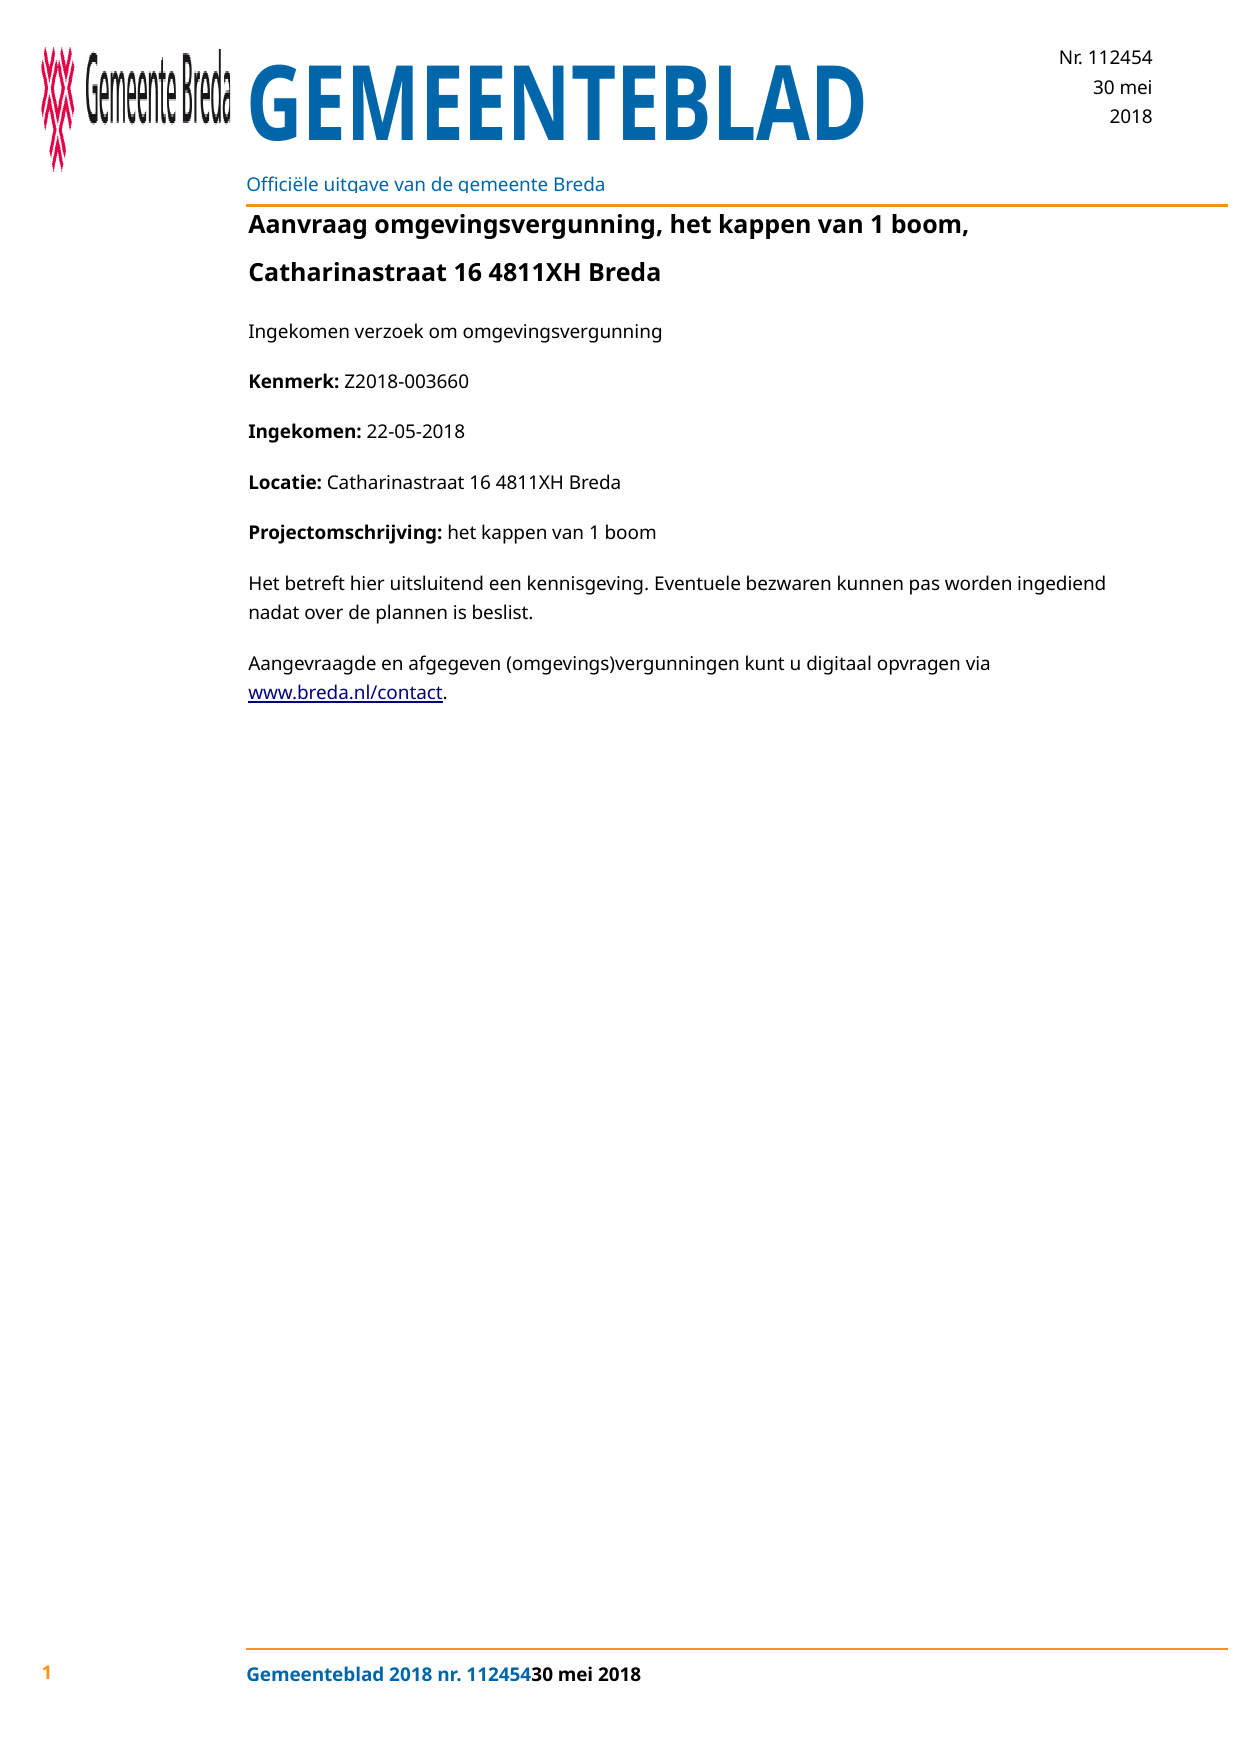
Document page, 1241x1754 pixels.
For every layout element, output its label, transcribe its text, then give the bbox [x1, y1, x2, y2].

text Kenmerk: Z2018-003660 [248, 368, 1152, 394]
picture [41, 47, 231, 172]
text Ingekomen: 22-05-2018 [248, 419, 1152, 444]
text Aangevraagde en afgegeven (omgevings)vergunningen kunt u digitaal opvragen via www.breda.nl/contact. [248, 650, 1152, 705]
text Projectomschrijving: het kappen van 1 boom [248, 519, 1152, 545]
text Het betreft hier uitsluitend een kennisgeving. Eventuele bezwaren kunnen pas worden ingediend nadat over de plannen is beslist. [248, 570, 1152, 625]
text Aanvraag omgevingsvergunning, het kappen van 1 boom, Catharinastraat 16 4811XH Breda [248, 207, 1152, 288]
text Ingekomen verzoek om omgevingsvergunning [248, 318, 1152, 344]
text Locatie: Catharinastraat 16 4811XH Breda [248, 469, 1152, 495]
